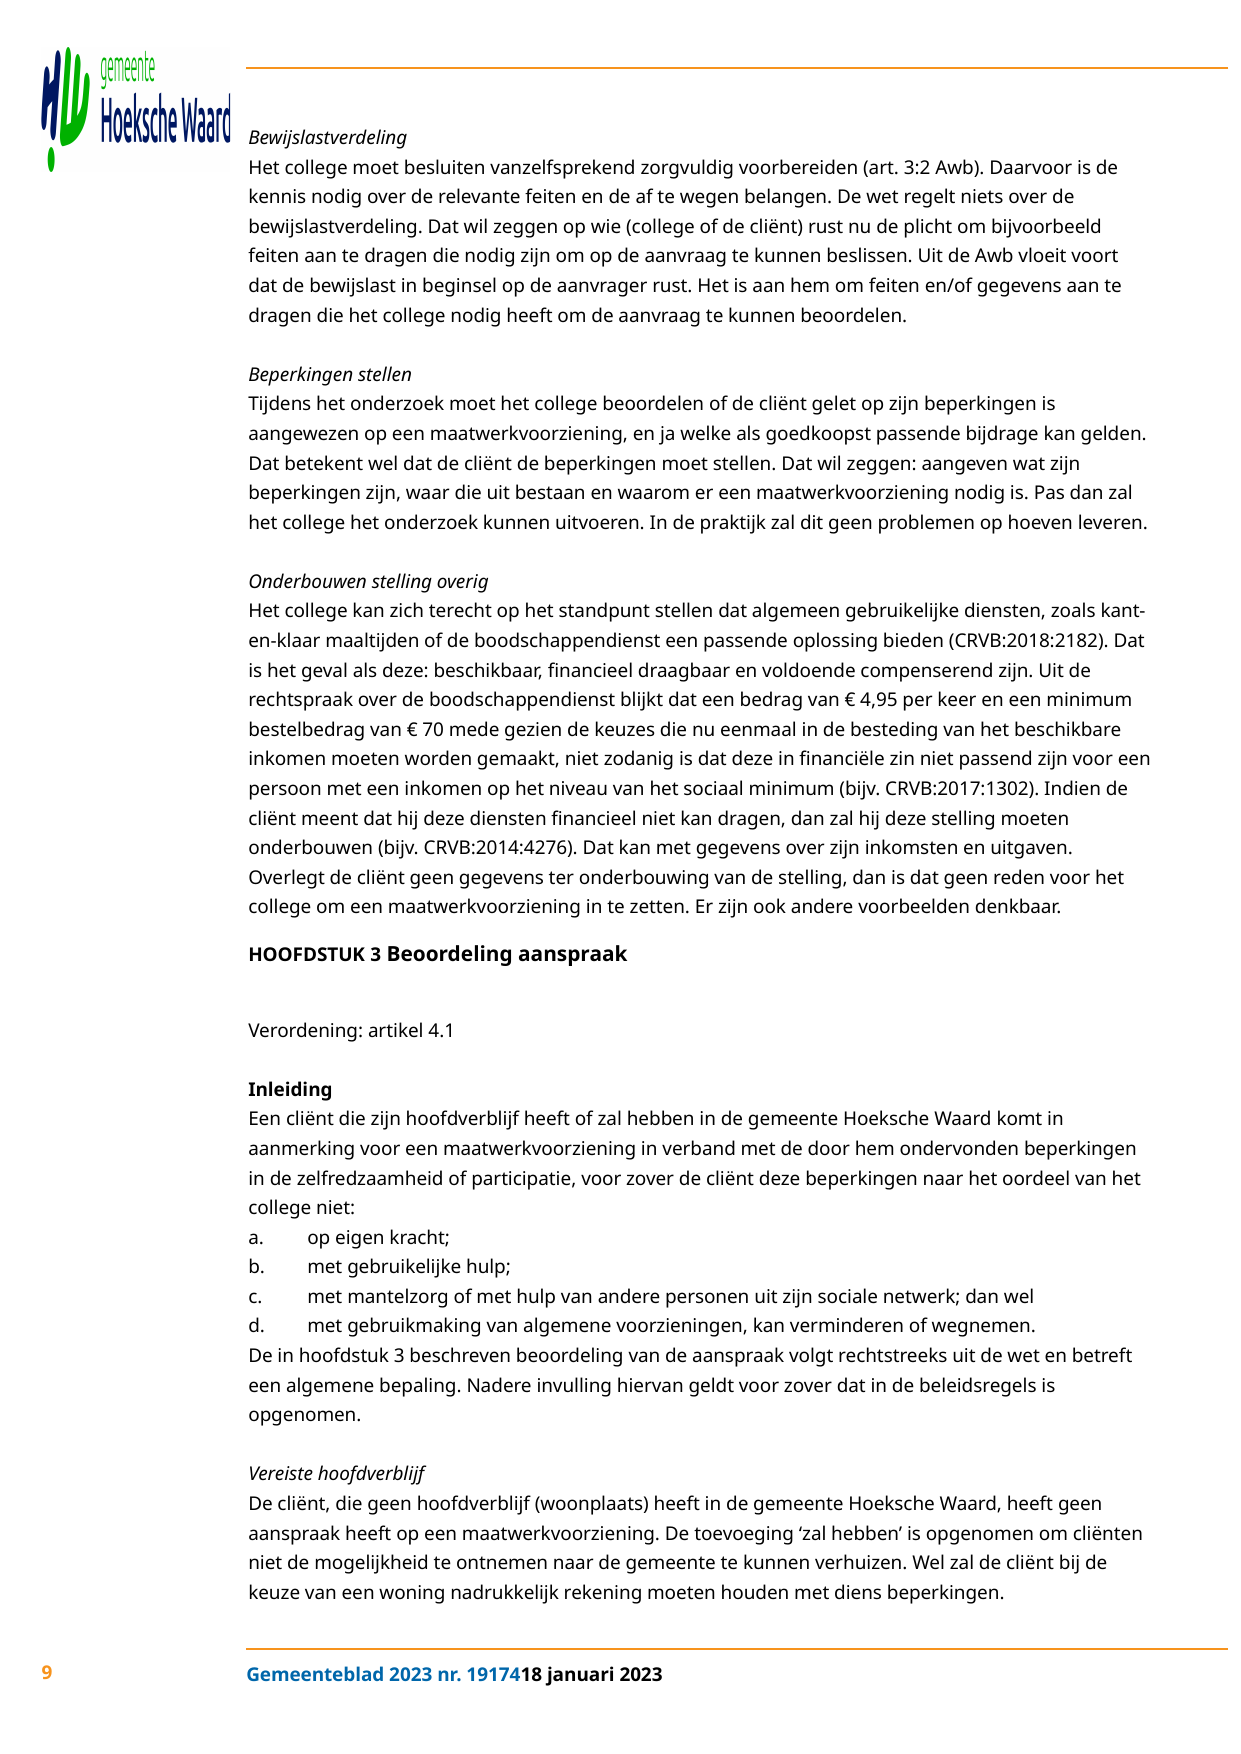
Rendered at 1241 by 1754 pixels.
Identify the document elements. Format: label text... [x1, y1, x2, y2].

list met gebruikmaking van algemene voorzieningen, kan verminderen of wegnemen. [248, 1313, 1152, 1338]
text Bewijslastverdeling [248, 124, 1152, 150]
text HOOFDSTUK 3 Beoordeling aanspraak [248, 939, 1152, 968]
text De cliënt, die geen hoofdverblijf (woonplaats) heeft in de gemeente Hoeksche Waard, heeft geen aanspraak heeft op een maatwerkvoorziening. De toevoeging ‘zal hebben’ is opgenomen om cliënten niet de mogelijkheid te ontnemen naar de gemeente te kunnen verhuizen. Wel zal de cliënt bij de keuze van een woning nadrukkelijk rekening moeten houden met diens beperkingen. [248, 1490, 1152, 1605]
picture [41, 47, 231, 172]
list met mantelzorg of met hulp van andere personen uit zijn sociale netwerk; dan wel [248, 1283, 1152, 1309]
text Vereiste hoofdverblijf [248, 1461, 1152, 1486]
text Onderbouwen stelling overig [248, 568, 1152, 594]
text De in hoofdstuk 3 beschreven beoordeling van de aanspraak volgt rechtstreeks uit de wet en betreft een algemene bepaling. Nadere invulling hiervan geldt voor zover dat in de beleidsregels is opgenomen. [248, 1342, 1152, 1427]
text Het college kan zich terecht op het standpunt stellen dat algemeen gebruikelijke diensten, zoals kant-en-klaar maaltijden of de boodschappendienst een passende oplossing bieden (CRVB:2018:2182). Dat is het geval als deze: beschikbaar, financieel draagbaar en voldoende compenserend zijn. Uit de rechtspraak over de boodschappendienst blijkt dat een bedrag van € 4,95 per keer en een minimum bestelbedrag van € 70 mede gezien de keuzes die nu eenmaal in de besteding van het beschikbare inkomen moeten worden gemaakt, niet zodanig is dat deze in financiële zin niet passend zijn voor een persoon met een inkomen op het niveau van het sociaal minimum (bijv. CRVB:2017:1302). Indien de cliënt meent dat hij deze diensten financieel niet kan dragen, dan zal hij deze stelling moeten onderbouwen (bijv. CRVB:2014:4276). Dat kan met gegevens over zijn inkomsten en uitgaven. Overlegt de cliënt geen gegevens ter onderbouwing van de stelling, dan is dat geen reden voor het college om een maatwerkvoorziening in te zetten. Er zijn ook andere voorbeelden denkbaar. [248, 598, 1152, 919]
list op eigen kracht; [248, 1224, 1152, 1250]
text Inleiding [248, 1076, 1152, 1102]
text Verordening: artikel 4.1 [248, 1017, 1152, 1043]
text Het college moet besluiten vanzelfsprekend zorgvuldig voorbereiden (art. 3:2 Awb). Daarvoor is de kennis nodig over de relevante feiten en de af te wegen belangen. De wet regelt niets over de bewijslastverdeling. Dat wil zeggen op wie (college of de cliënt) rust nu de plicht om bijvoorbeeld feiten aan te dragen die nodig zijn om op de aanvraag te kunnen beslissen. Uit de Awb vloeit voort dat de bewijslast in beginsel op de aanvrager rust. Het is aan hem om feiten en/of gegevens aan te dragen die het college nodig heeft om de aanvraag te kunnen beoordelen. [248, 154, 1152, 328]
list met gebruikelijke hulp; [248, 1253, 1152, 1279]
text Tijdens het onderzoek moet het college beoordelen of de cliënt gelet op zijn beperkingen is aangewezen op een maatwerkvoorziening, en ja welke als goedkoopst passende bijdrage kan gelden. Dat betekent wel dat de cliënt de beperkingen moet stellen. Dat wil zeggen: aangeven wat zijn beperkingen zijn, waar die uit bestaan en waarom er een maatwerkvoorziening nodig is. Pas dan zal het college het onderzoek kunnen uitvoeren. In de praktijk zal dit geen problemen op hoeven leveren. [248, 391, 1152, 535]
text Beperkingen stellen [248, 361, 1152, 387]
text Een cliënt die zijn hoofdverblijf heeft of zal hebben in de gemeente Hoeksche Waard komt in aanmerking voor een maatwerkvoorziening in verband met de door hem ondervonden beperkingen in de zelfredzaamheid of participatie, voor zover de cliënt deze beperkingen naar het oordeel van het college niet: [248, 1106, 1152, 1220]
